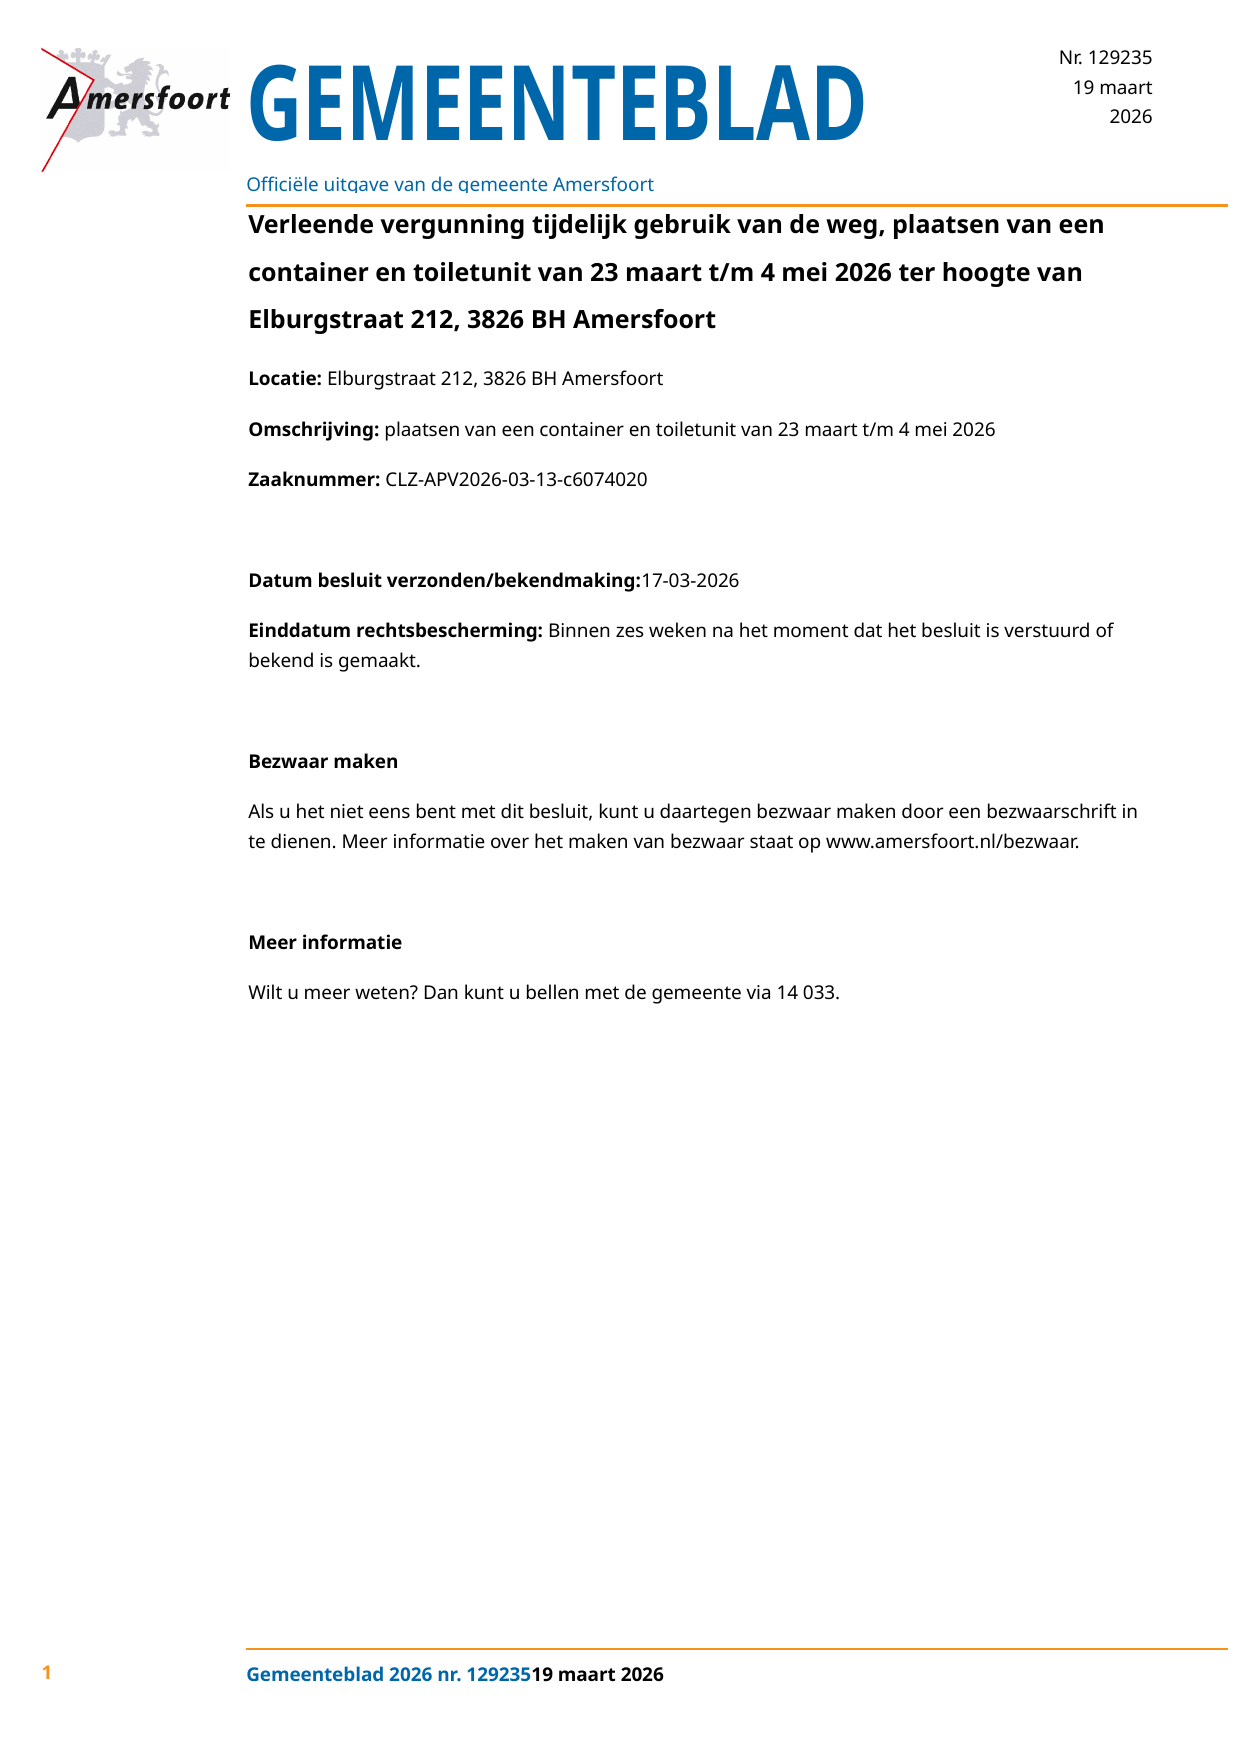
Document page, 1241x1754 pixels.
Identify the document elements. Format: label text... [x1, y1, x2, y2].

text Als u het niet eens bent met dit besluit, kunt u daartegen bezwaar maken door een bezwaarschrift in te dienen. Meer informatie over het maken van bezwaar staat op www.amersfoort.nl/bezwaar. [248, 798, 1152, 854]
text Omschrijving: plaatsen van een container en toiletunit van 23 maart t/m 4 mei 2026 [248, 416, 1152, 442]
text Verleende vergunning tijdelijk gebruik van de weg, plaatsen van een container en toiletunit van 23 maart t/m 4 mei 2026 ter hoogte van Elburgstraat 212, 3826 BH Amersfoort [248, 207, 1152, 336]
text Locatie: Elburgstraat 212, 3826 BH Amersfoort [248, 366, 1152, 391]
text Meer informatie [248, 929, 1152, 954]
text Bezwaar maken [248, 748, 1152, 774]
picture [41, 47, 231, 172]
text Datum besluit verzonden/bekendmaking:17-03-2026 [248, 567, 1152, 593]
text Einddatum rechtsbescherming: Binnen zes weken na het moment dat het besluit is verstuurd of bekend is gemaakt. [248, 618, 1152, 673]
text Zaaknummer: CLZ-APV2026-03-13-c6074020 [248, 466, 1152, 492]
text Wilt u meer weten? Dan kunt u bellen met de gemeente via 14 033. [248, 979, 1152, 1005]
